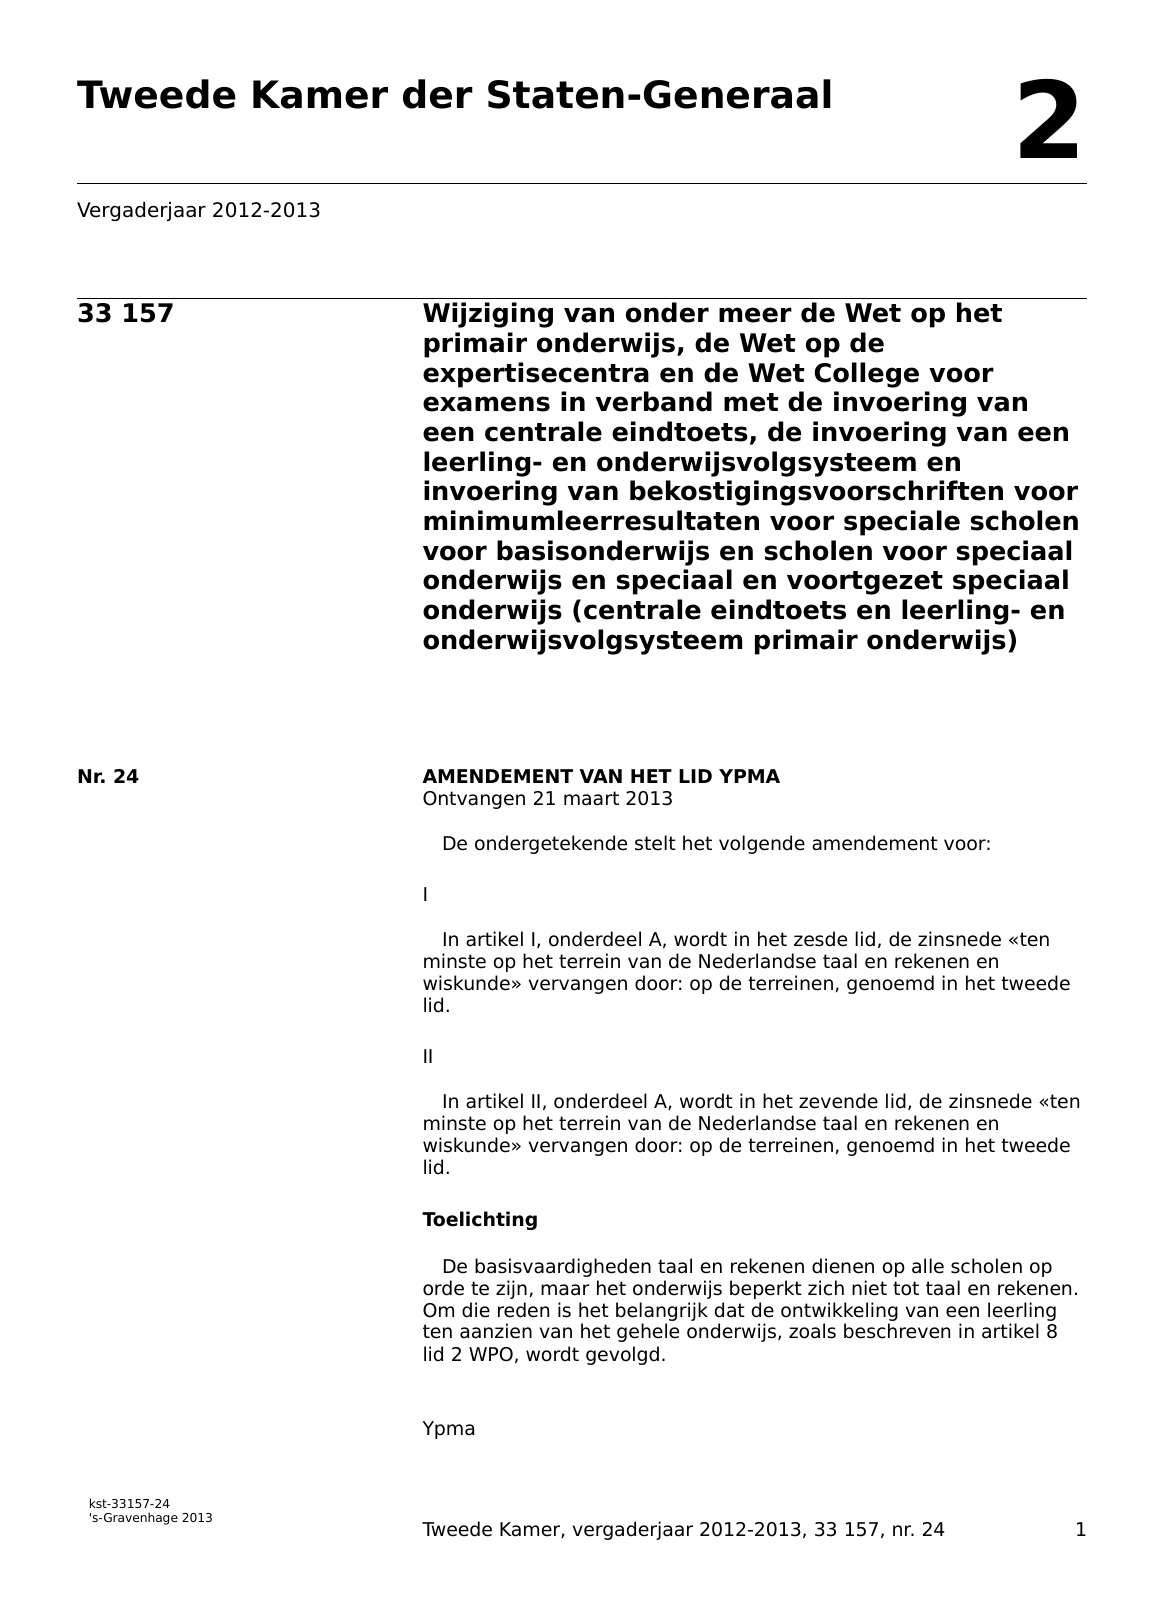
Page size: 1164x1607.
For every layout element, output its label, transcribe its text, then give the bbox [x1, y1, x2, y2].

text kst-33157-24 [88, 1497, 323, 1511]
table_cell Vergaderjaar 2012-2013 [77, 184, 1087, 298]
subtitle I [422, 884, 1087, 906]
table_header Tweede Kamer der Staten-Generaal [77, 59, 886, 183]
text De basisvaardigheden taal en rekenen dienen op alle scholen op orde te zijn, maar het onderwijs beperkt zich niet tot taal en rekenen. Om die reden is het belangrijk dat de ontwikkeling van een leerling ten aanzien van het gehele onderwijs, zoals beschreven in artikel 8 lid 2 WPO, wordt gevolgd. [422, 1256, 1087, 1365]
text In artikel I, onderdeel A, wordt in het zesde lid, de zinsnede «ten minste op het terrein van de Nederlandse taal en rekenen en wiskunde» vervangen door: op de terreinen, genoemd in het tweede lid. [422, 928, 1087, 1016]
subtitle Toelichting [422, 1208, 1087, 1231]
text Ontvangen 21 maart 2013 [422, 788, 1087, 810]
subtitle Nr. 24 AMENDEMENT VAN HET LID YPMA [77, 766, 1087, 788]
text In artikel II, onderdeel A, wordt in het zevende lid, de zinsnede «ten minste op het terrein van de Nederlandse taal en rekenen en wiskunde» vervangen door: op de terreinen, genoemd in het tweede lid. [422, 1091, 1087, 1178]
table_header 2 [886, 59, 1087, 183]
subtitle 33 157 Wijziging van onder meer de Wet op het primair onderwijs, de Wet op de expertisecentra en de Wet College voor examens in verband met de invoering van een centrale eindtoets, de invoering van een leerling- en onderwijsvolgsysteem en invoering van bekostigingsvoorschriften voor minimumleerresultaten voor speciale scholen voor basisonderwijs en scholen voor speciaal onderwijs en speciaal en voortgezet speciaal onderwijs (centrale eindtoets en leerling- en onderwijsvolgsysteem primair onderwijs) [77, 299, 1087, 655]
text Ypma [422, 1395, 1087, 1439]
subtitle II [422, 1046, 1087, 1068]
text De ondergetekende stelt het volgende amendement voor: [422, 832, 1087, 854]
text 's-Gravenhage 2013 [88, 1511, 323, 1525]
